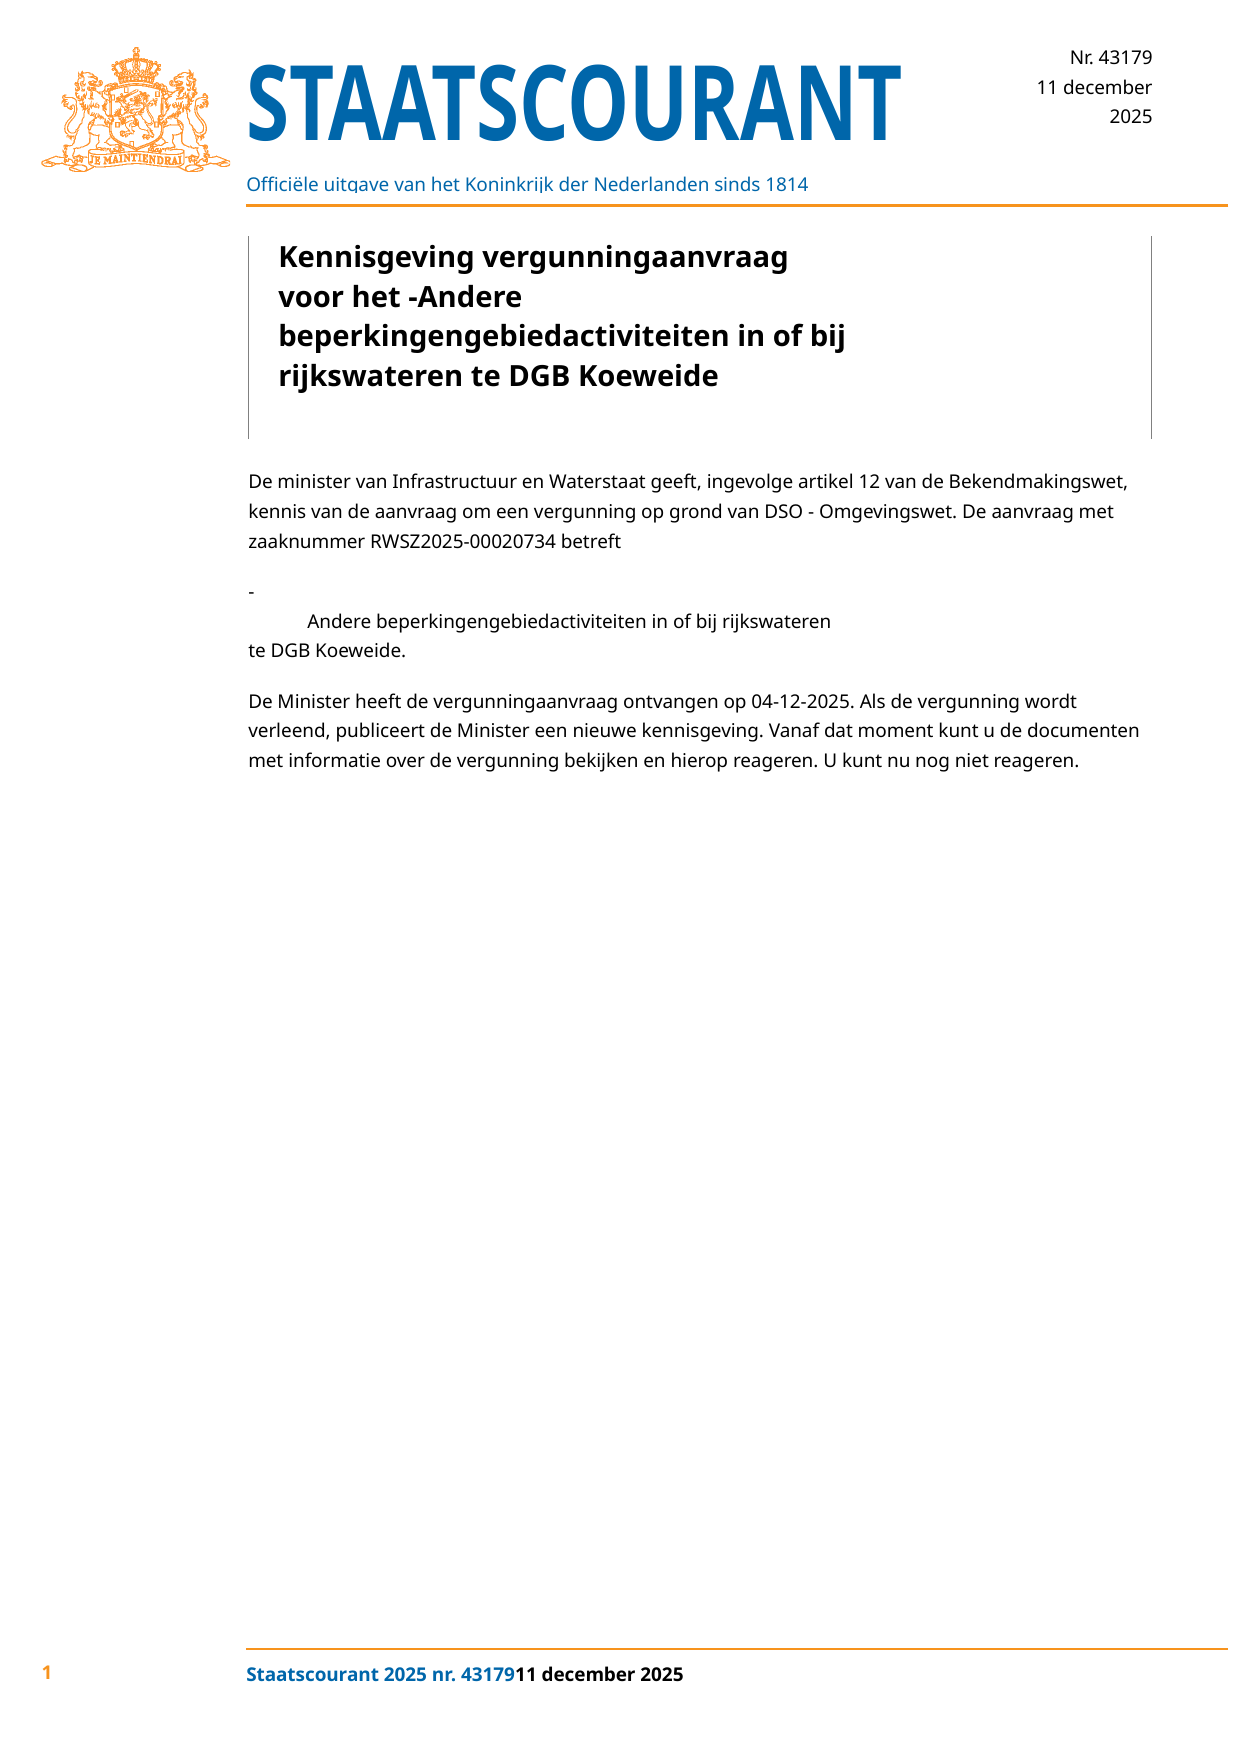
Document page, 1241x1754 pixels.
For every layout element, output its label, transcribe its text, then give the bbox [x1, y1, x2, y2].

text te DGB Koeweide. [248, 637, 1152, 663]
picture [912, 236, 1090, 414]
picture [41, 47, 231, 172]
table_header [1090, 236, 1151, 413]
table_header [850, 236, 912, 413]
table_header Kennisgeving vergunningaanvraag voor het -Andere beperkingengebiedactiviteiten in of bij rijkswateren te DGB Koeweide [249, 236, 850, 439]
text De minister van Infrastructuur en Waterstaat geeft, ingevolge artikel 12 van de Bekendmakingswet, kennis van de aanvraag om een vergunning op grond van DSO - Omgevingswet. De aanvraag met zaaknummer RWSZ2025-00020734 betreft [248, 469, 1152, 553]
list Andere beperkingengebiedactiviteiten in of bij rijkswateren [248, 608, 1152, 633]
text De Minister heeft de vergunningaanvraag ontvangen op 04-12-2025. Als de vergunning wordt verleend, publiceert de Minister een nieuwe kennisgeving. Vanaf dat moment kunt u de documenten met informatie over de vergunning bekijken en hierop reageren. U kunt nu nog niet reageren. [248, 688, 1152, 773]
table_header [850, 414, 1151, 439]
